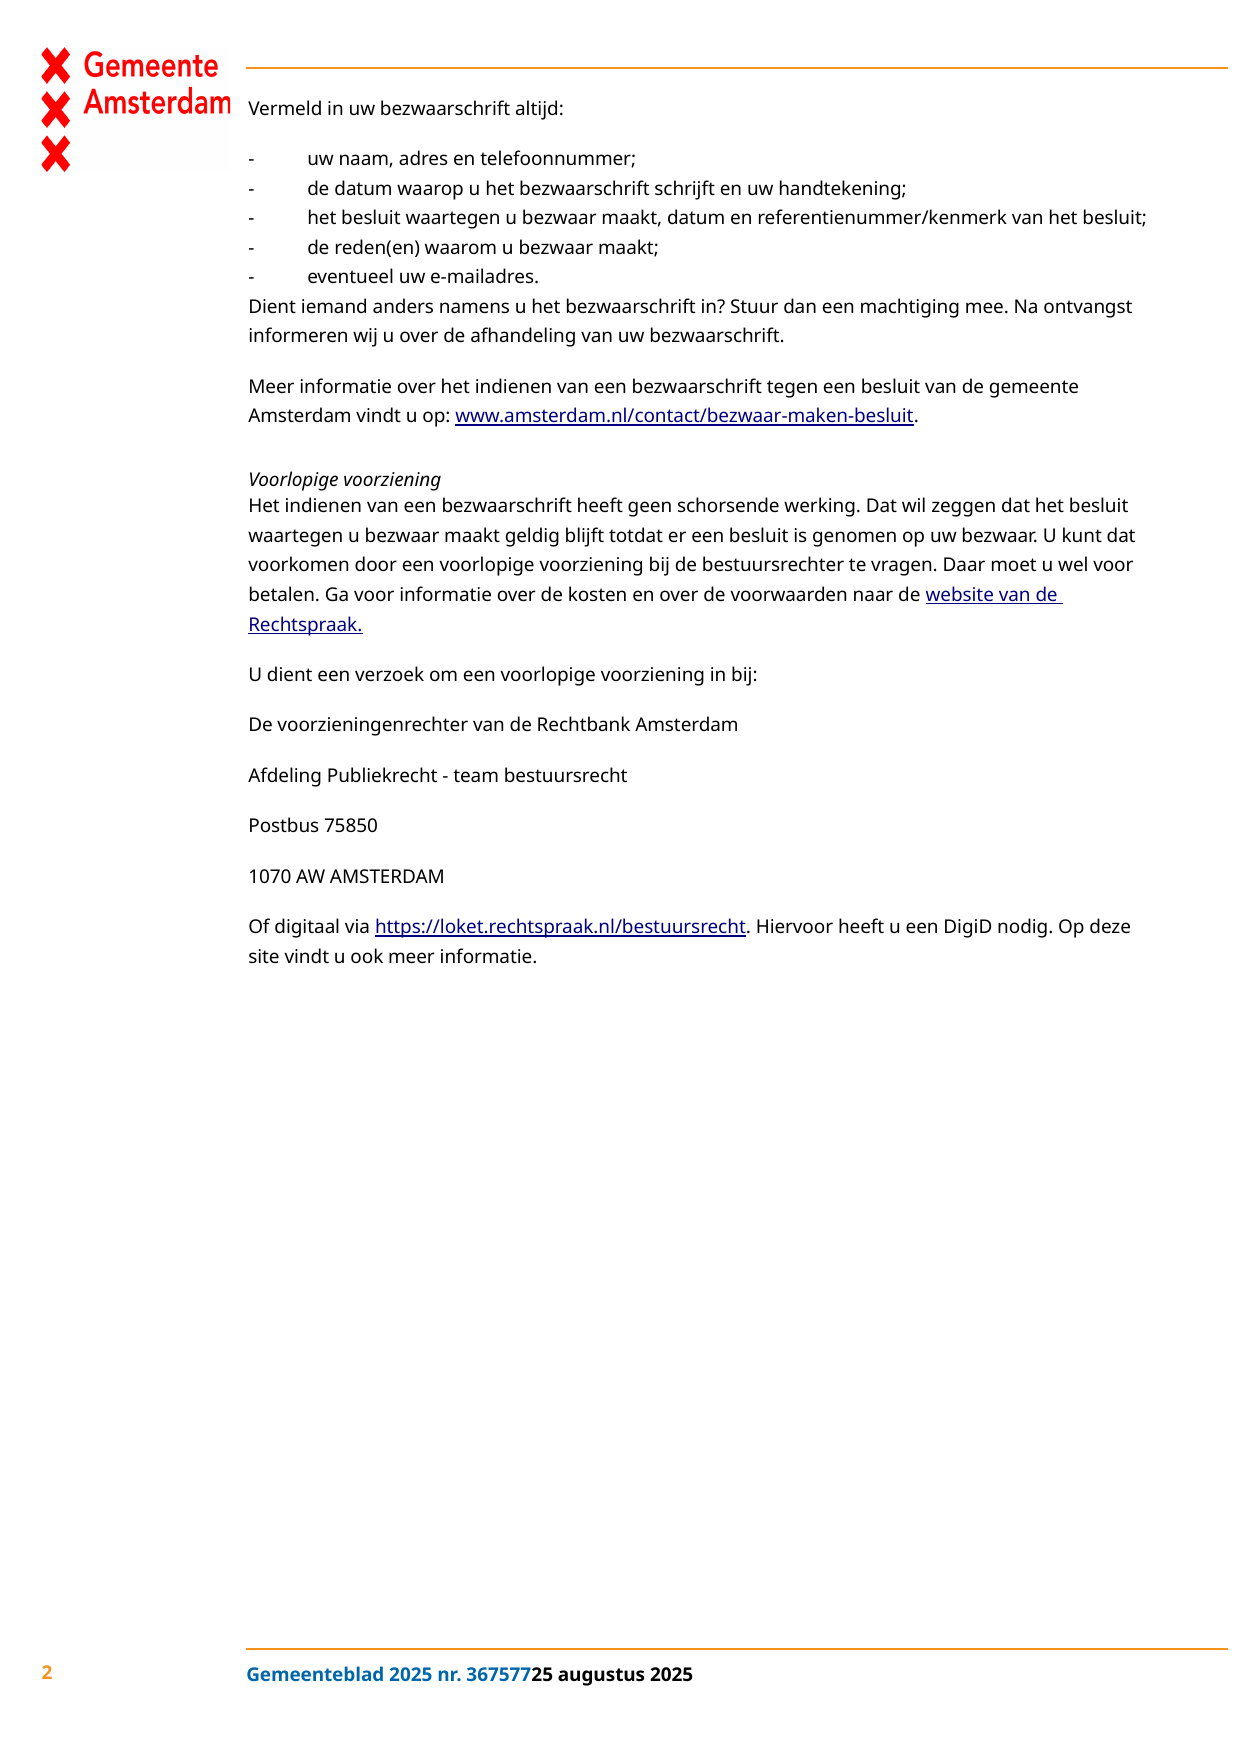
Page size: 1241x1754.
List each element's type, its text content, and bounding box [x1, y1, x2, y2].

list het besluit waartegen u bezwaar maakt, datum en referentienummer/kenmerk van het besluit; [248, 204, 1152, 230]
text Voorlopige voorziening [248, 467, 1152, 492]
text Postbus 75850 [248, 812, 1152, 838]
text Meer informatie over het indienen van een bezwaarschrift tegen een besluit van de gemeente Amsterdam vindt u op: www.amsterdam.nl/contact/bezwaar-maken-besluit. [248, 373, 1152, 428]
list de reden(en) waarom u bezwaar maakt; [248, 234, 1152, 260]
text Vermeld in uw bezwaarschrift altijd: [248, 95, 1152, 121]
list uw naam, adres en telefoonnummer; [248, 145, 1152, 171]
list de datum waarop u het bezwaarschrift schrijft en uw handtekening; [248, 175, 1152, 201]
text De voorzieningenrechter van de Rechtbank Amsterdam [248, 712, 1152, 737]
text Dient iemand anders namens u het bezwaarschrift in? Stuur dan een machtiging mee. Na ontvangst informeren wij u over de afhandeling van uw bezwaarschrift. [248, 293, 1152, 348]
text 1070 AW AMSTERDAM [248, 863, 1152, 888]
list eventueel uw e-mailadres. [248, 263, 1152, 289]
text Afdeling Publiekrecht - team bestuursrecht [248, 762, 1152, 788]
text Het indienen van een bezwaarschrift heeft geen schorsende werking. Dat wil zeggen dat het besluit waartegen u bezwaar maakt geldig blijft totdat er een besluit is genomen op uw bezwaar. U kunt dat voorkomen door een voorlopige voorziening bij de bestuursrechter te vragen. Daar moet u wel voor betalen. Ga voor informatie over de kosten en over de voorwaarden naar de website van de Rechtspraak. [248, 492, 1152, 636]
text U dient een verzoek om een voorlopige voorziening in bij: [248, 661, 1152, 687]
picture [41, 47, 231, 172]
text Of digitaal via https://loket.rechtspraak.nl/bestuursrecht. Hiervoor heeft u een DigiD nodig. Op deze site vindt u ook meer informatie. [248, 913, 1152, 968]
